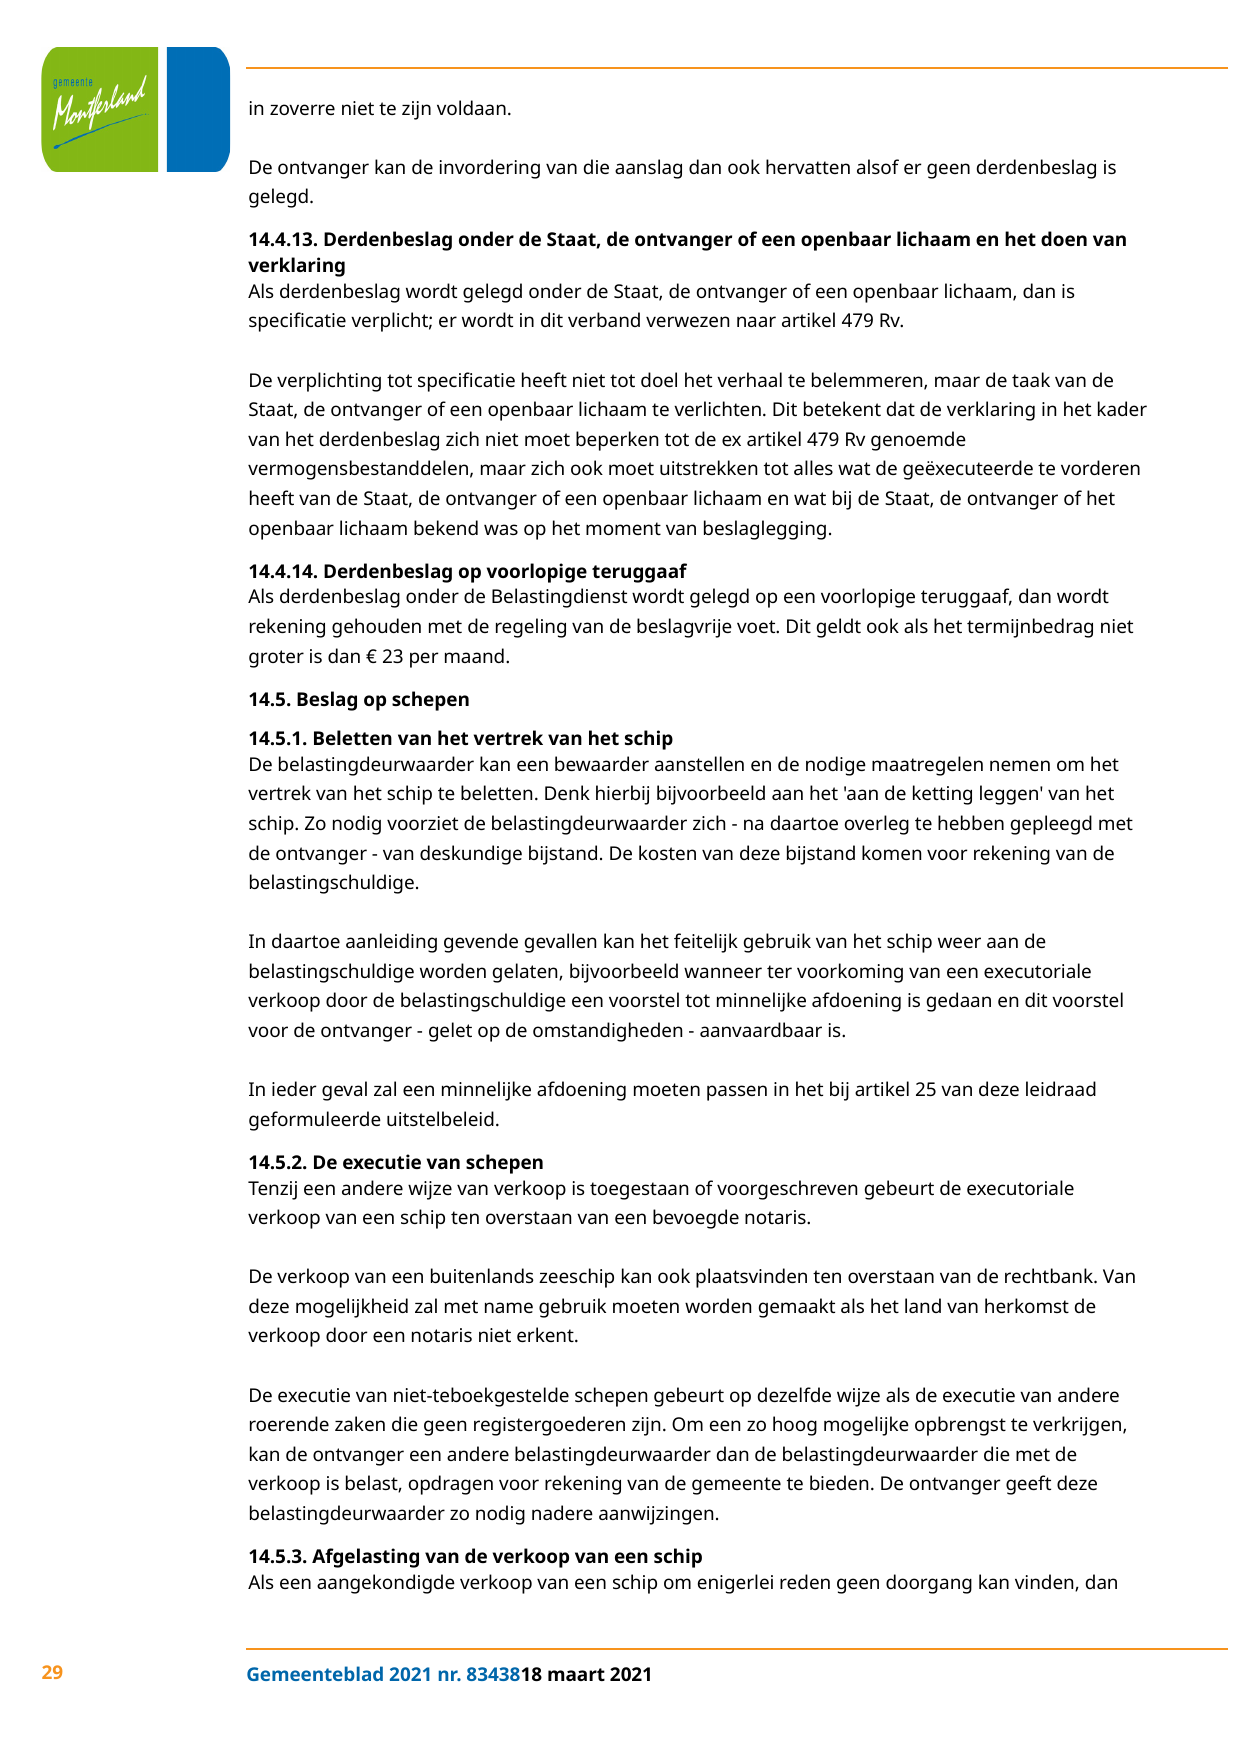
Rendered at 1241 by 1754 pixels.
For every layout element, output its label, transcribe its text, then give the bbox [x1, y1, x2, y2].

text In daartoe aanleiding gevende gevallen kan het feitelijk gebruik van het schip weer aan de belastingschuldige worden gelaten, bijvoorbeeld wanneer ter voorkoming van een executoriale verkoop door de belastingschuldige een voorstel tot minnelijke afdoening is gedaan en dit voorstel voor de ontvanger - gelet op de omstandigheden - aanvaardbaar is. [248, 928, 1152, 1043]
text 14.5.3. Afgelasting van de verkoop van een schip [248, 1543, 1152, 1569]
text De ontvanger kan de invordering van die aanslag dan ook hervatten alsof er geen derdenbeslag is gelegd. [248, 154, 1152, 209]
text 14.5.2. De executie van schepen [248, 1149, 1152, 1175]
text In ieder geval zal een minnelijke afdoening moeten passen in het bij artikel 25 van deze leidraad geformuleerde uitstelbeleid. [248, 1076, 1152, 1132]
text 14.4.14. Derdenbeslag op voorlopige teruggaaf [248, 558, 1152, 584]
text Als derdenbeslag onder de Belastingdienst wordt gelegd op een voorlopige teruggaaf, dan wordt rekening gehouden met de regeling van de beslagvrije voet. Dit geldt ook als het termijnbedrag niet groter is dan € 23 per maand. [248, 584, 1152, 668]
text 14.5.1. Beletten van het vertrek van het schip [248, 725, 1152, 751]
text Tenzij een andere wijze van verkoop is toegestaan of voorgeschreven gebeurt de executoriale verkoop van een schip ten overstaan van een bevoegde notaris. [248, 1175, 1152, 1230]
text De executie van niet-teboekgestelde schepen gebeurt op dezelfde wijze als de executie van andere roerende zaken die geen registergoederen zijn. Om een zo hoog mogelijke opbrengst te verkrijgen, kan de ontvanger een andere belastingdeurwaarder dan de belastingdeurwaarder die met de verkoop is belast, opdragen voor rekening van de gemeente te bieden. De ontvanger geeft deze belastingdeurwaarder zo nodig nadere aanwijzingen. [248, 1382, 1152, 1526]
text De verplichting tot specificatie heeft niet tot doel het verhaal te belemmeren, maar de taak van de Staat, de ontvanger of een openbaar lichaam te verlichten. Dit betekent dat de verklaring in het kader van het derdenbeslag zich niet moet beperken tot de ex artikel 479 Rv genoemde vermogensbestanddelen, maar zich ook moet uitstrekken tot alles wat de geëxecuteerde te vorderen heeft van de Staat, de ontvanger of een openbaar lichaam en wat bij de Staat, de ontvanger of het openbaar lichaam bekend was op het moment van beslaglegging. [248, 367, 1152, 541]
picture [41, 47, 231, 172]
text De verkoop van een buitenlands zeeschip kan ook plaatsvinden ten overstaan van de rechtbank. Van deze mogelijkheid zal met name gebruik moeten worden gemaakt als het land van herkomst de verkoop door een notaris niet erkent. [248, 1263, 1152, 1348]
text in zoverre niet te zijn voldaan. [248, 95, 1152, 121]
text 14.4.13. Derdenbeslag onder de Staat, de ontvanger of een openbaar lichaam en het doen van verklaring [248, 227, 1152, 278]
text 14.5. Beslag op schepen [248, 686, 1152, 712]
text Als een aangekondigde verkoop van een schip om enigerlei reden geen doorgang kan vinden, dan [248, 1569, 1152, 1595]
text De belastingdeurwaarder kan een bewaarder aanstellen en de nodige maatregelen nemen om het vertrek van het schip te beletten. Denk hierbij bijvoorbeeld aan het 'aan de ketting leggen' van het schip. Zo nodig voorziet de belastingdeurwaarder zich - na daartoe overleg te hebben gepleegd met de ontvanger - van deskundige bijstand. De kosten van deze bijstand komen voor rekening van de belastingschuldige. [248, 751, 1152, 895]
text Als derdenbeslag wordt gelegd onder de Staat, de ontvanger of een openbaar lichaam, dan is specificatie verplicht; er wordt in dit verband verwezen naar artikel 479 Rv. [248, 278, 1152, 333]
